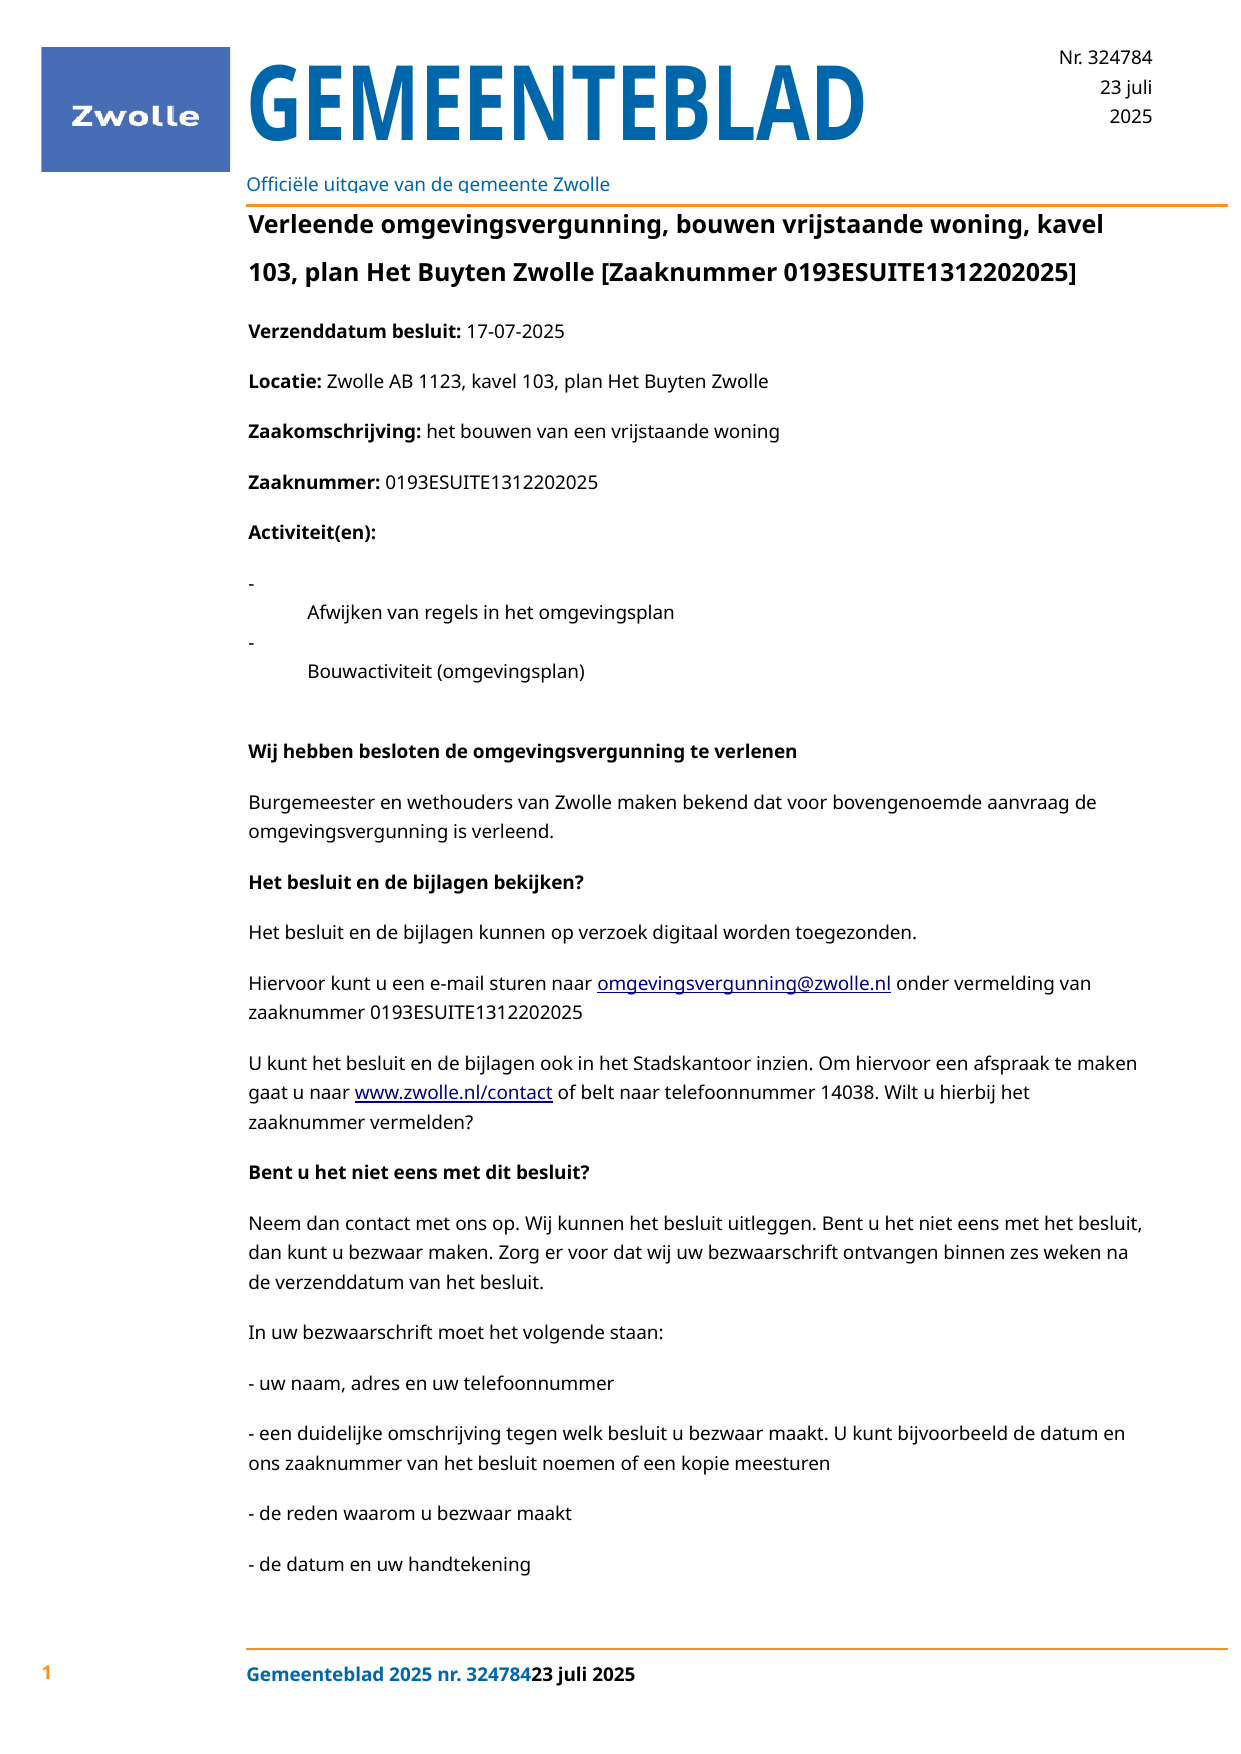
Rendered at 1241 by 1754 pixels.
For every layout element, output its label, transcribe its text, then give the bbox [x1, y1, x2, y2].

text - een duidelijke omschrijving tegen welk besluit u bezwaar maakt. U kunt bijvoorbeeld de datum en ons zaaknummer van het besluit noemen of een kopie meesturen [248, 1420, 1152, 1476]
text Burgemeester en wethouders van Zwolle maken bekend dat voor bovengenoemde aanvraag de omgevingsvergunning is verleend. [248, 789, 1152, 844]
text Verleende omgevingsvergunning, bouwen vrijstaande woning, kavel 103, plan Het Buyten Zwolle [Zaaknummer 0193ESUITE1312202025] [248, 207, 1152, 288]
list Afwijken van regels in het omgevingsplan [248, 599, 1152, 625]
text - de reden waarom u bezwaar maakt [248, 1500, 1152, 1526]
text Locatie: Zwolle AB 1123, kavel 103, plan Het Buyten Zwolle [248, 368, 1152, 394]
text Verzenddatum besluit: 17-07-2025 [248, 318, 1152, 344]
text - de datum en uw handtekening [248, 1551, 1152, 1577]
list Bouwactiviteit (omgevingsplan) [248, 659, 1152, 684]
text U kunt het besluit en de bijlagen ook in het Stadskantoor inzien. Om hiervoor een afspraak te maken gaat u naar www.zwolle.nl/contact of belt naar telefoonnummer 14038. Wilt u hierbij het zaaknummer vermelden? [248, 1050, 1152, 1135]
picture [41, 47, 231, 172]
text Wij hebben besloten de omgevingsvergunning te verlenen [248, 739, 1152, 764]
text - uw naam, adres en uw telefoonnummer [248, 1370, 1152, 1396]
text In uw bezwaarschrift moet het volgende staan: [248, 1319, 1152, 1345]
text Zaaknummer: 0193ESUITE1312202025 [248, 469, 1152, 495]
text Neem dan contact met ons op. Wij kunnen het besluit uitleggen. Bent u het niet eens met het besluit, dan kunt u bezwaar maken. Zorg er voor dat wij uw bezwaarschrift ontvangen binnen zes weken na de verzenddatum van het besluit. [248, 1210, 1152, 1295]
text Hiervoor kunt u een e-mail sturen naar omgevingsvergunning@zwolle.nl onder vermelding van zaaknummer 0193ESUITE1312202025 [248, 970, 1152, 1025]
text Het besluit en de bijlagen kunnen op verzoek digitaal worden toegezonden. [248, 919, 1152, 945]
text Het besluit en de bijlagen bekijken? [248, 869, 1152, 895]
text Activiteit(en): [248, 519, 1152, 545]
text Zaakomschrijving: het bouwen van een vrijstaande woning [248, 419, 1152, 444]
text Bent u het niet eens met dit besluit? [248, 1159, 1152, 1185]
